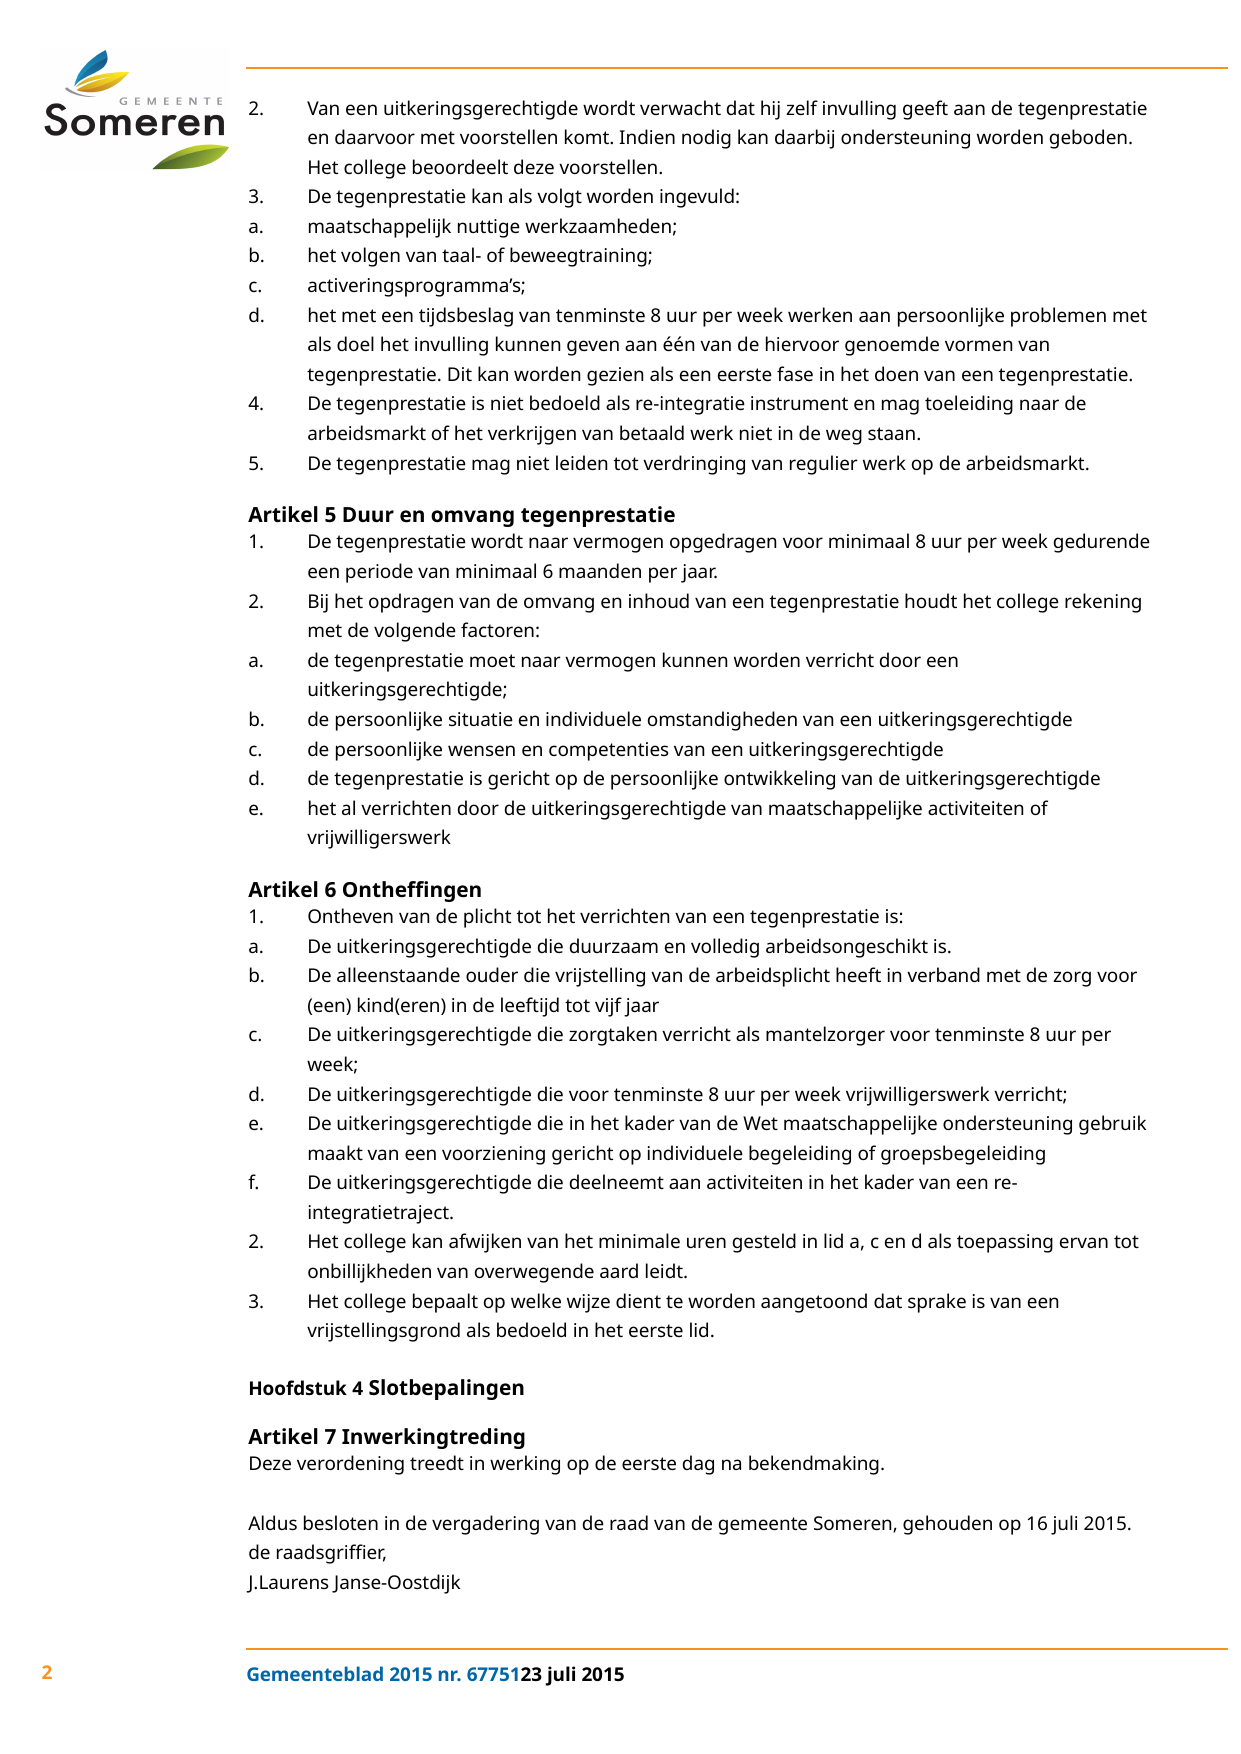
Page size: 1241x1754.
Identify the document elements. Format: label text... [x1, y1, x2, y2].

list Van een uitkeringsgerechtigde wordt verwacht dat hij zelf invulling geeft aan de tegenprestatie en daarvoor met voorstellen komt. Indien nodig kan daarbij ondersteuning worden geboden. Het college beoordeelt deze voorstellen. [248, 95, 1152, 180]
list de persoonlijke wensen en competenties van een uitkeringsgerechtigde [248, 736, 1152, 761]
list De uitkeringsgerechtigde die zorgtaken verricht als mantelzorger voor tenminste 8 uur per week; [248, 1022, 1152, 1077]
list activeringsprogramma’s; [248, 272, 1152, 298]
text J.Laurens Janse-Oostdijk [248, 1569, 1152, 1594]
text Artikel 7 Inwerkingtreding [248, 1422, 1152, 1451]
list De tegenprestatie wordt naar vermogen opgedragen voor minimaal 8 uur per week gedurende een periode van minimaal 6 maanden per jaar. [248, 529, 1152, 584]
list het al verrichten door de uitkeringsgerechtigde van maatschappelijke activiteiten of vrijwilligerswerk [248, 795, 1152, 850]
picture [41, 47, 231, 172]
list De uitkeringsgerechtigde die deelneemt aan activiteiten in het kader van een re-integratietraject. [248, 1169, 1152, 1225]
list de persoonlijke situatie en individuele omstandigheden van een uitkeringsgerechtigde [248, 706, 1152, 732]
text Artikel 6 Ontheffingen [248, 875, 1152, 903]
text Hoofdstuk 4 Slotbepalingen [248, 1373, 1152, 1401]
list Bij het opdragen van de omvang en inhoud van een tegenprestatie houdt het college rekening met de volgende factoren: [248, 588, 1152, 643]
list De uitkeringsgerechtigde die duurzaam en volledig arbeidsongeschikt is. [248, 933, 1152, 959]
list De tegenprestatie kan als volgt worden ingevuld: [248, 183, 1152, 209]
list De uitkeringsgerechtigde die in het kader van de Wet maatschappelijke ondersteuning gebruik maakt van een voorziening gericht op individuele begeleiding of groepsbegeleiding [248, 1110, 1152, 1166]
list Ontheven van de plicht tot het verrichten van een tegenprestatie is: [248, 903, 1152, 929]
list Het college bepaalt op welke wijze dient te worden aangetoond dat sprake is van een vrijstellingsgrond als bedoeld in het eerste lid. [248, 1288, 1152, 1343]
list het volgen van taal- of beweegtraining; [248, 243, 1152, 268]
text Artikel 5 Duur en omvang tegenprestatie [248, 500, 1152, 529]
list Het college kan afwijken van het minimale uren gesteld in lid a, c en d als toepassing ervan tot onbillijkheden van overwegende aard leidt. [248, 1229, 1152, 1284]
text Aldus besloten in de vergadering van de raad van de gemeente Someren, gehouden op 16 juli 2015. [248, 1510, 1152, 1535]
list De alleenstaande ouder die vrijstelling van de arbeidsplicht heeft in verband met de zorg voor (een) kind(eren) in de leeftijd tot vijf jaar [248, 962, 1152, 1018]
text de raadsgriffier, [248, 1539, 1152, 1565]
list het met een tijdsbeslag van tenminste 8 uur per week werken aan persoonlijke problemen met als doel het invulling kunnen geven aan één van de hiervoor genoemde vormen van tegenprestatie. Dit kan worden gezien als een eerste fase in het doen van een tegenprestatie. [248, 302, 1152, 387]
list de tegenprestatie moet naar vermogen kunnen worden verricht door een uitkeringsgerechtigde; [248, 647, 1152, 702]
list De tegenprestatie is niet bedoeld als re-integratie instrument en mag toeleiding naar de arbeidsmarkt of het verkrijgen van betaald werk niet in de weg staan. [248, 391, 1152, 446]
list maatschappelijk nuttige werkzaamheden; [248, 213, 1152, 239]
list De tegenprestatie mag niet leiden tot verdringing van regulier werk op de arbeidsmarkt. [248, 450, 1152, 476]
list De uitkeringsgerechtigde die voor tenminste 8 uur per week vrijwilligerswerk verricht; [248, 1081, 1152, 1107]
text Deze verordening treedt in werking op de eerste dag na bekendmaking. [248, 1451, 1152, 1476]
list de tegenprestatie is gericht op de persoonlijke ontwikkeling van de uitkeringsgerechtigde [248, 765, 1152, 791]
